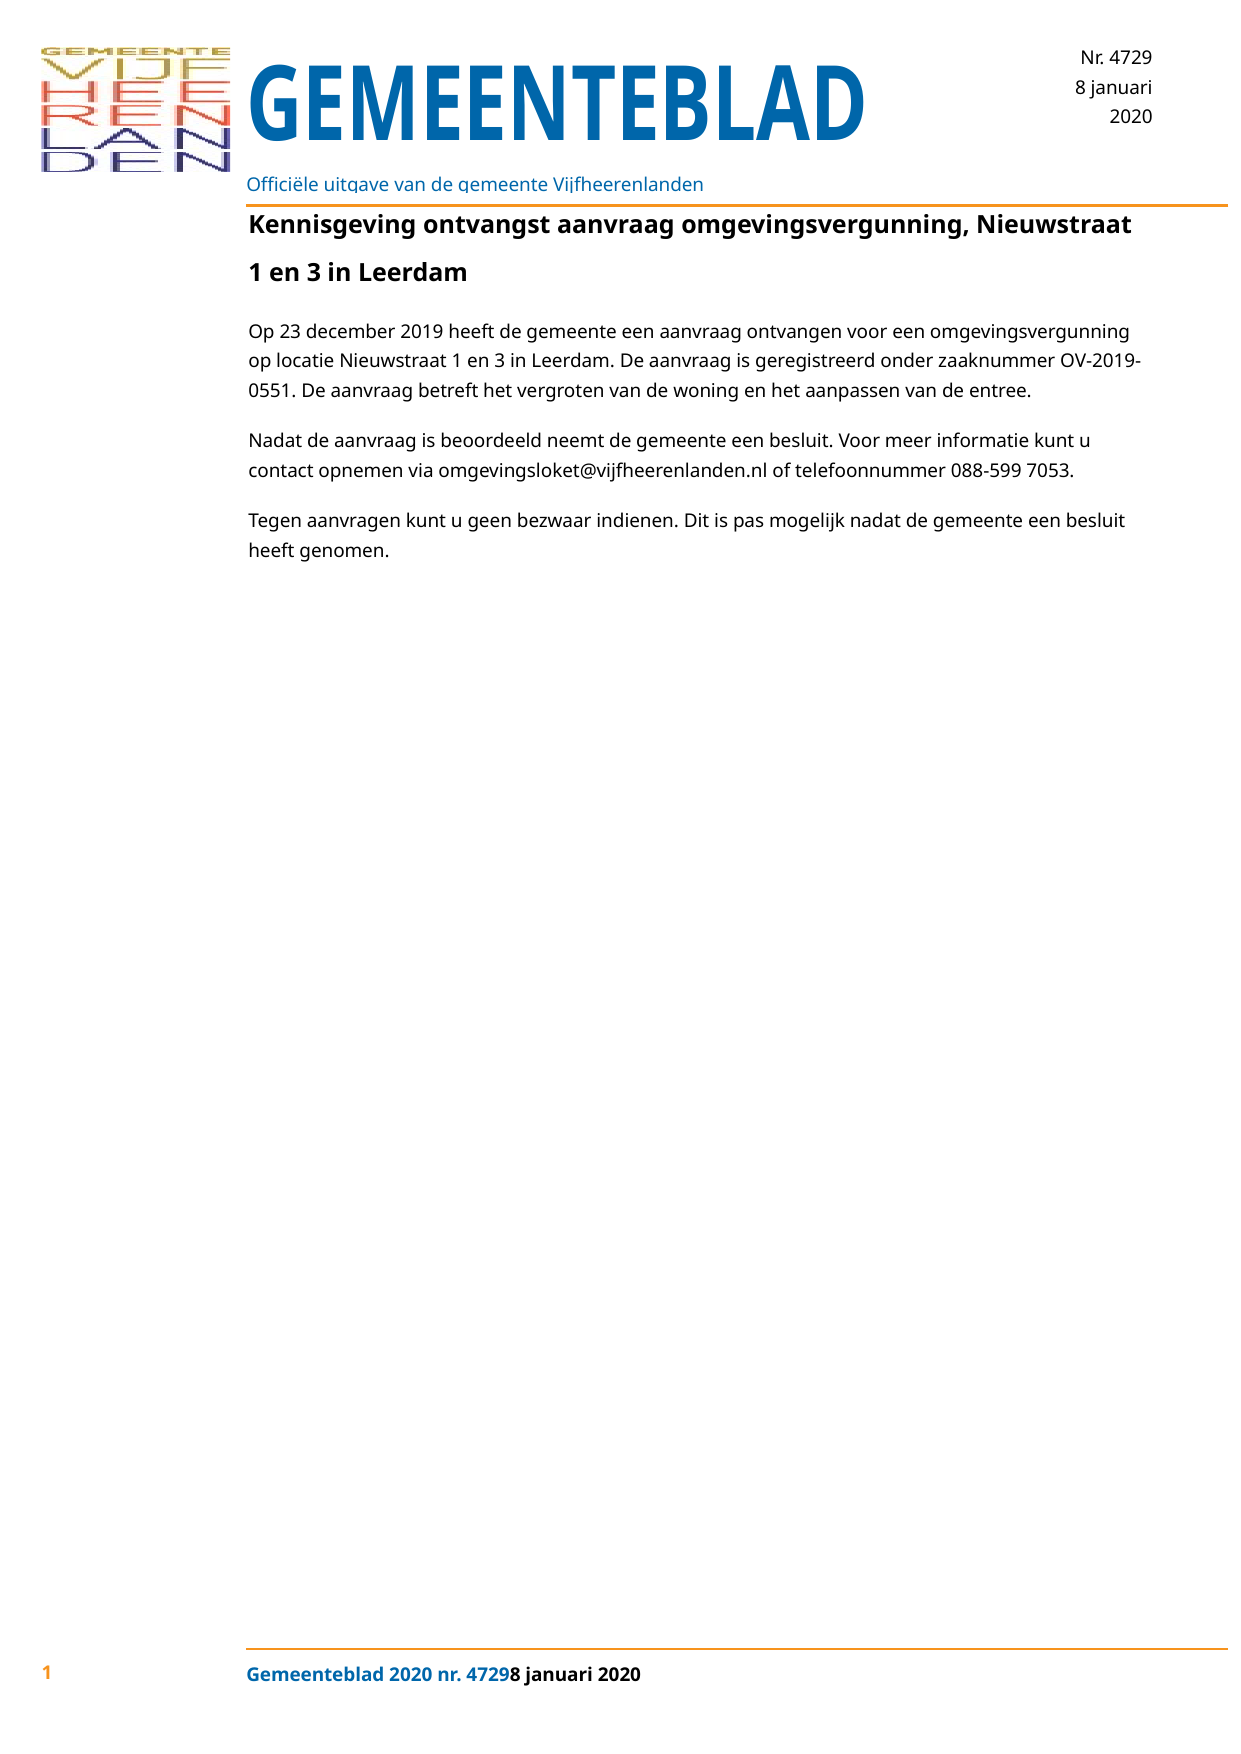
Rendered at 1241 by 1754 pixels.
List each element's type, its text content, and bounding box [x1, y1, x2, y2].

text Op 23 december 2019 heeft de gemeente een aanvraag ontvangen voor een omgevingsvergunning op locatie Nieuwstraat 1 en 3 in Leerdam. De aanvraag is geregistreerd onder zaaknummer OV-2019-0551. De aanvraag betreft het vergroten van de woning en het aanpassen van de entree. [248, 318, 1152, 403]
text Kennisgeving ontvangst aanvraag omgevingsvergunning, Nieuwstraat 1 en 3 in Leerdam [248, 207, 1152, 288]
text Nadat de aanvraag is beoordeeld neemt de gemeente een besluit. Voor meer informatie kunt u contact opnemen via omgevingsloket@vijfheerenlanden.nl of telefoonnummer 088-599 7053. [248, 427, 1152, 483]
text Tegen aanvragen kunt u geen bezwaar indienen. Dit is pas mogelijk nadat de gemeente een besluit heeft genomen. [248, 507, 1152, 563]
picture [41, 47, 231, 172]
